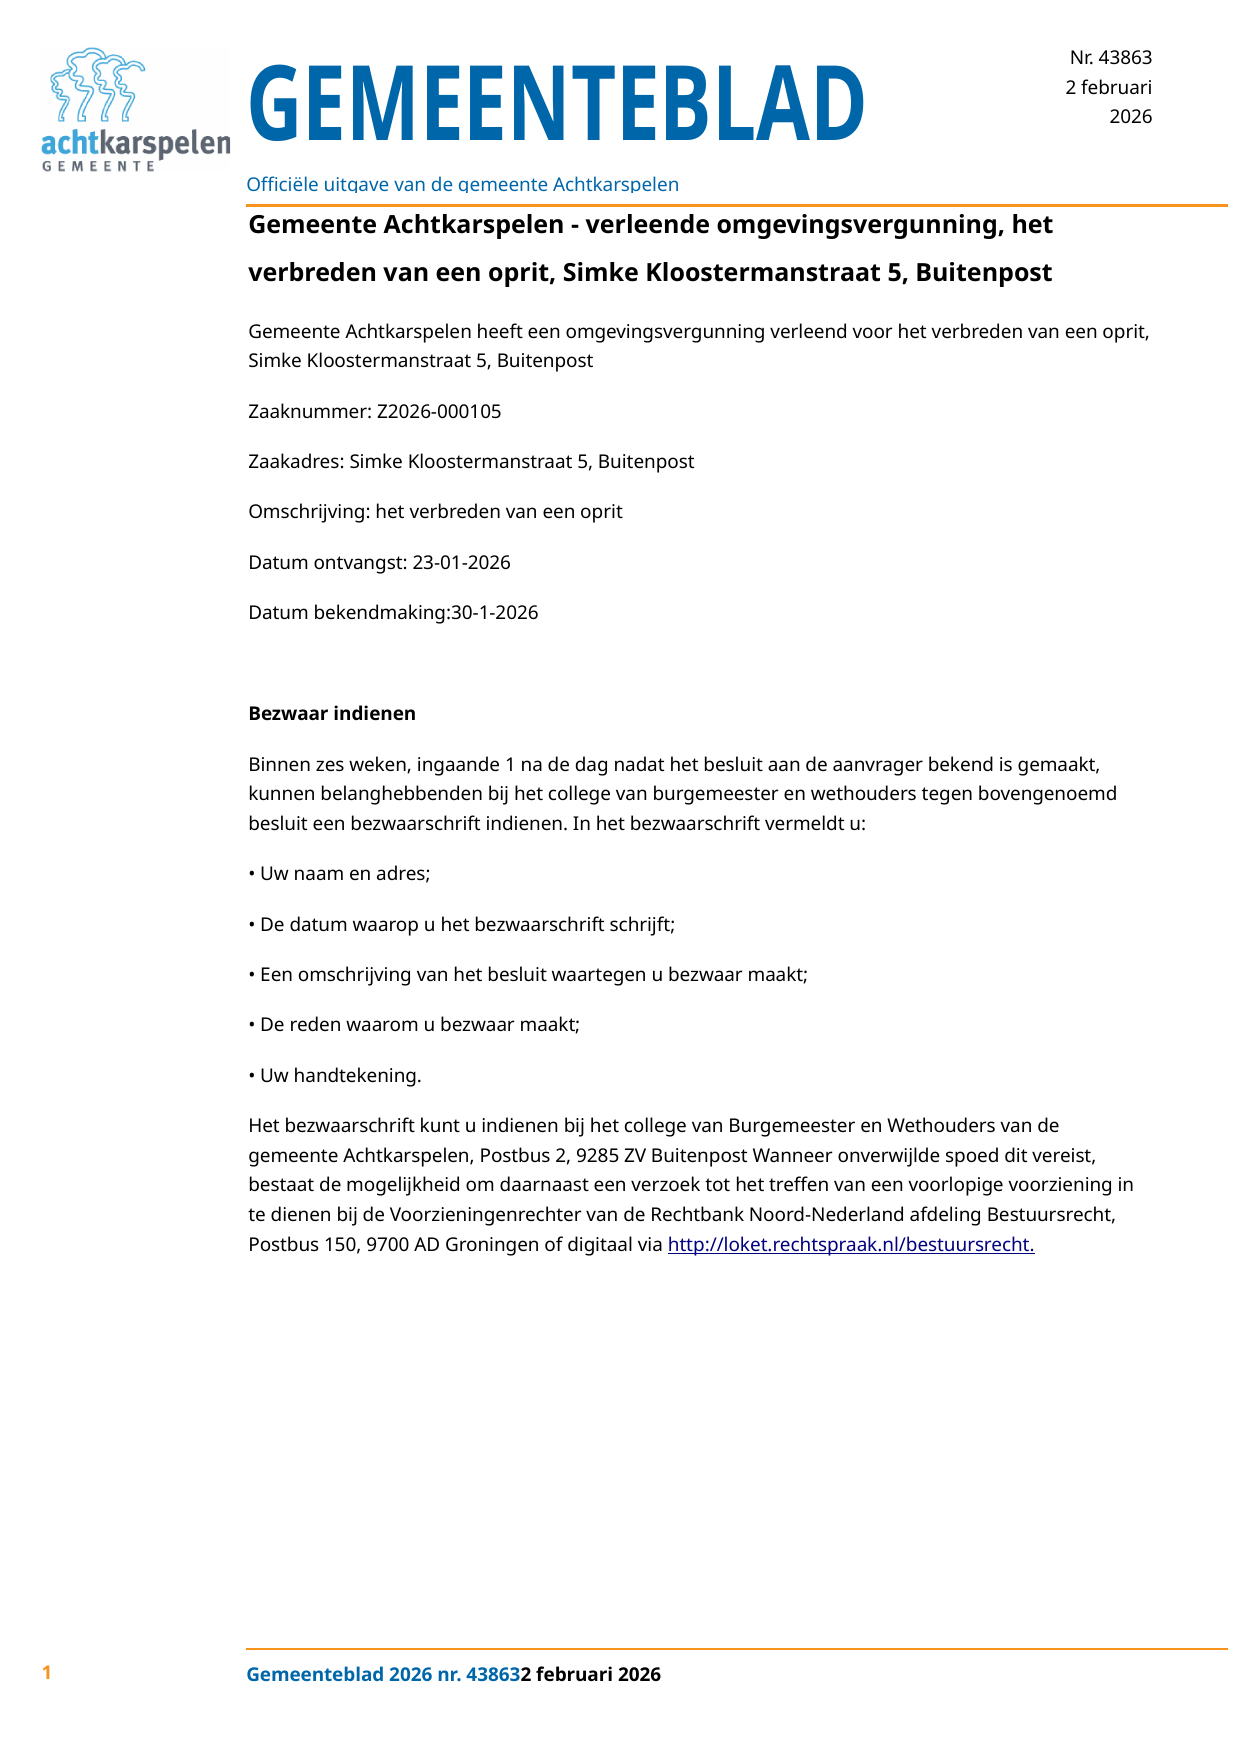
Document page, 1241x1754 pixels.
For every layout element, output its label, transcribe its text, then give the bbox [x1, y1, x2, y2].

text Binnen zes weken, ingaande 1 na de dag nadat het besluit aan de aanvrager bekend is gemaakt, kunnen belanghebbenden bij het college van burgemeester en wethouders tegen bovengenoemd besluit een bezwaarschrift indienen. In het bezwaarschrift vermeldt u: [248, 751, 1152, 836]
text Het bezwaarschrift kunt u indienen bij het college van Burgemeester en Wethouders van de gemeente Achtkarspelen, Postbus 2, 9285 ZV Buitenpost Wanneer onverwijlde spoed dit vereist, bestaat de mogelijkheid om daarnaast een verzoek tot het treffen van een voorlopige voorziening in te dienen bij de Voorzieningenrechter van de Rechtbank Noord-Nederland afdeling Bestuursrecht, Postbus 150, 9700 AD Groningen of digitaal via http://loket.rechtspraak.nl/bestuursrecht. [248, 1112, 1152, 1257]
text Gemeente Achtkarspelen heeft een omgevingsvergunning verleend voor het verbreden van een oprit, Simke Kloostermanstraat 5, Buitenpost [248, 318, 1152, 373]
text Gemeente Achtkarspelen - verleende omgevingsvergunning, het verbreden van een oprit, Simke Kloostermanstraat 5, Buitenpost [248, 207, 1152, 288]
text Omschrijving: het verbreden van een oprit [248, 499, 1152, 524]
text Bezwaar indienen [248, 700, 1152, 726]
text Zaaknummer: Z2026-000105 [248, 398, 1152, 424]
text • Een omschrijving van het besluit waartegen u bezwaar maakt; [248, 961, 1152, 987]
text • Uw handtekening. [248, 1062, 1152, 1088]
text Zaakadres: Simke Kloostermanstraat 5, Buitenpost [248, 448, 1152, 474]
text Datum bekendmaking:30-1-2026 [248, 599, 1152, 625]
picture [41, 47, 231, 172]
text • Uw naam en adres; [248, 860, 1152, 886]
text Datum ontvangst: 23-01-2026 [248, 549, 1152, 575]
text • De datum waarop u het bezwaarschrift schrijft; [248, 911, 1152, 937]
text • De reden waarom u bezwaar maakt; [248, 1012, 1152, 1037]
